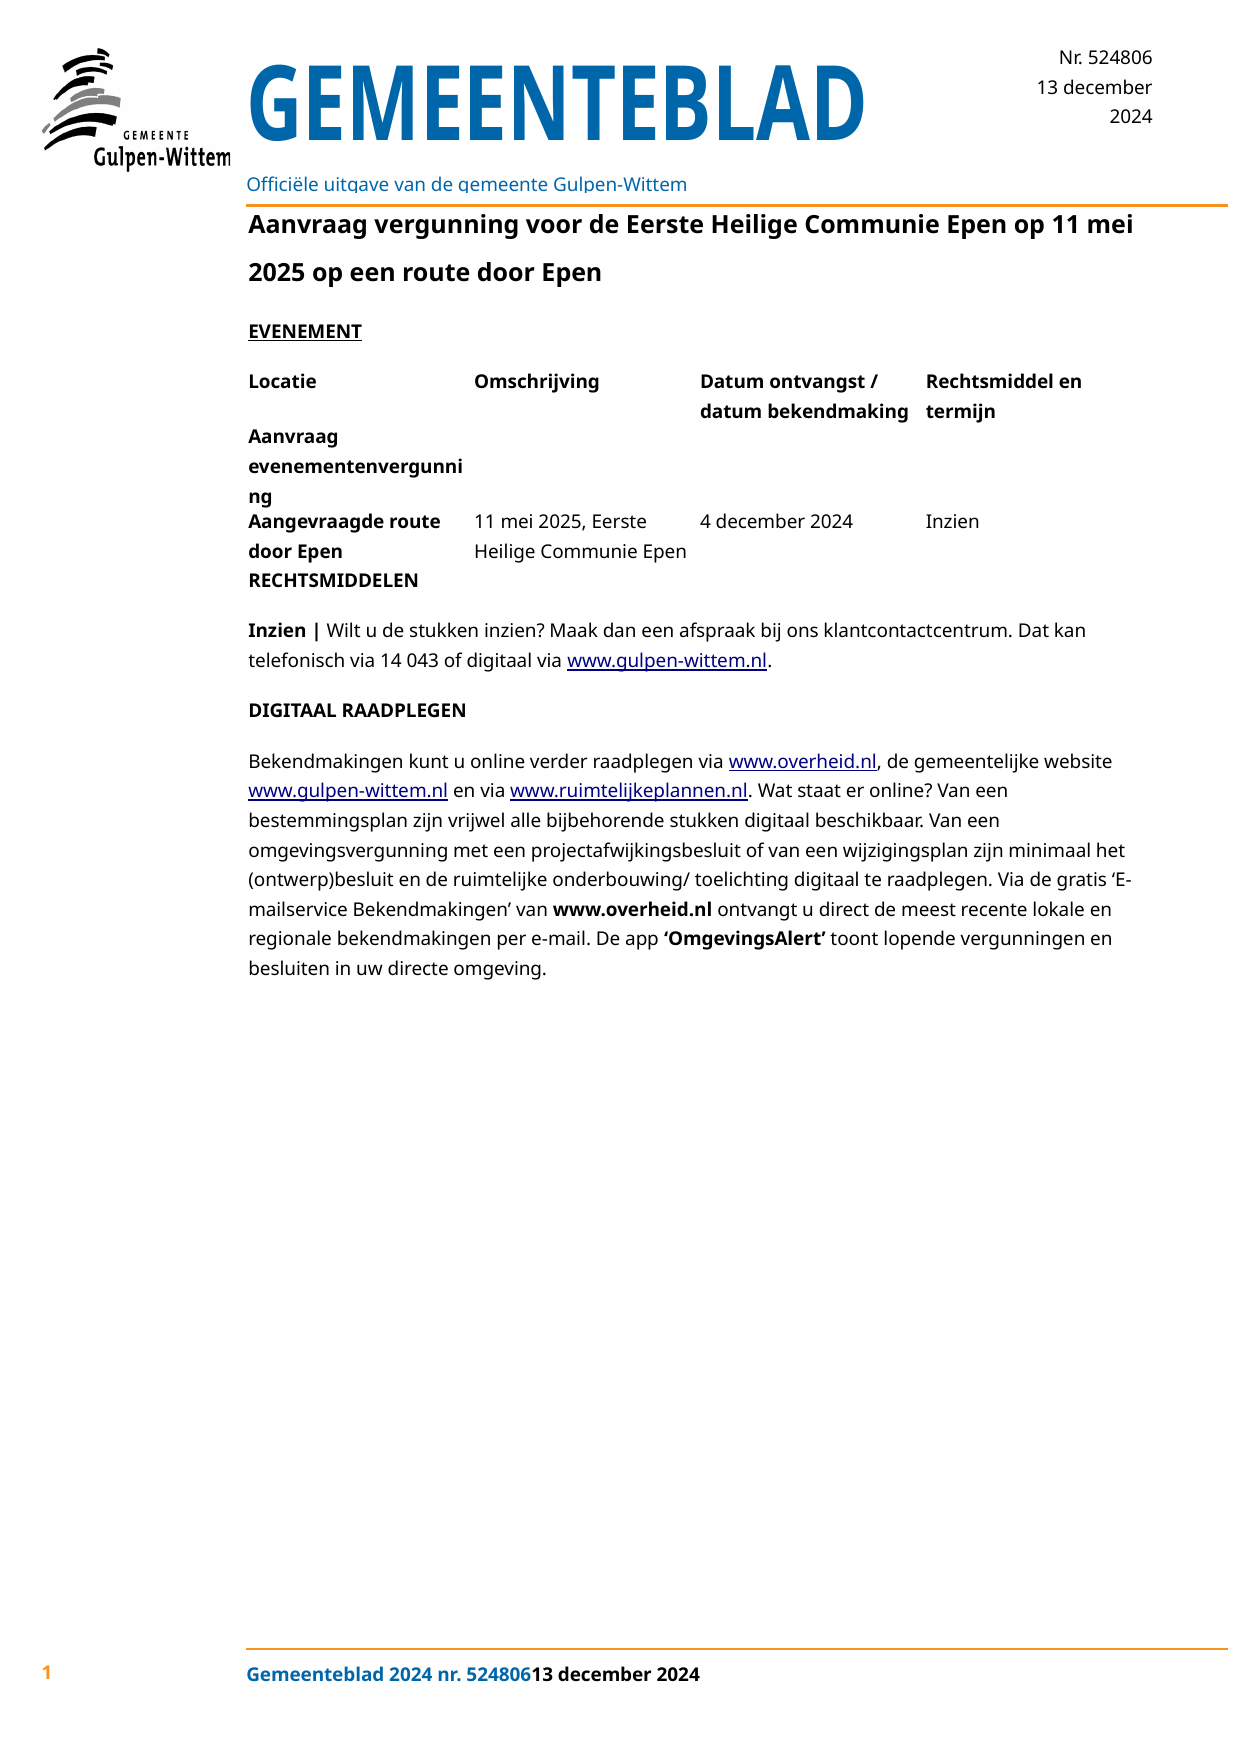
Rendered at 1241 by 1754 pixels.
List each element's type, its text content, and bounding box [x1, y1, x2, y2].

table_header Datum ontvangst / datum bekendmaking [700, 369, 926, 424]
table_cell [700, 424, 926, 509]
table_cell Inzien [926, 509, 1152, 564]
text EVENEMENT [248, 318, 1152, 344]
table_cell 4 december 2024 [700, 509, 926, 564]
text Aanvraag vergunning voor de Eerste Heilige Communie Epen op 11 mei 2025 op een route door Epen [248, 207, 1152, 288]
picture [41, 47, 231, 172]
text Inzien | Wilt u de stukken inzien? Maak dan een afspraak bij ons klantcontactcentrum. Dat kan telefonisch via 14 043 of digitaal via www.gulpen-wittem.nl. [248, 618, 1152, 673]
table_cell [926, 424, 1152, 509]
table_cell 11 mei 2025, Eerste Heilige Communie Epen [474, 509, 700, 564]
text DIGITAAL RAADPLEGEN [248, 698, 1152, 723]
table_header Rechtsmiddel en termijn [926, 369, 1152, 424]
table_cell Aanvraag evenementenvergunning [248, 424, 474, 509]
text RECHTSMIDDELEN [248, 567, 1152, 593]
text Bekendmakingen kunt u online verder raadplegen via www.overheid.nl, de gemeentelijke website www.gulpen-wittem.nl en via www.ruimtelijkeplannen.nl. Wat staat er online? Van een bestemmingsplan zijn vrijwel alle bijbehorende stukken digitaal beschikbaar. Van een omgevingsvergunning met een projectafwijkingsbesluit of van een wijzigingsplan zijn minimaal het (ontwerp)besluit en de ruimtelijke onderbouwing/ toelichting digitaal te raadplegen. Via de gratis ‘E-mailservice Bekendmakingen’ van www.overheid.nl ontvangt u direct de meest recente lokale en regionale bekendmakingen per e-mail. De app ‘OmgevingsAlert’ toont lopende vergunningen en besluiten in uw directe omgeving. [248, 748, 1152, 981]
table_header Omschrijving [474, 369, 700, 424]
table_cell [474, 424, 700, 509]
table_cell Aangevraagde route door Epen [248, 509, 474, 564]
table_header Locatie [248, 369, 474, 424]
